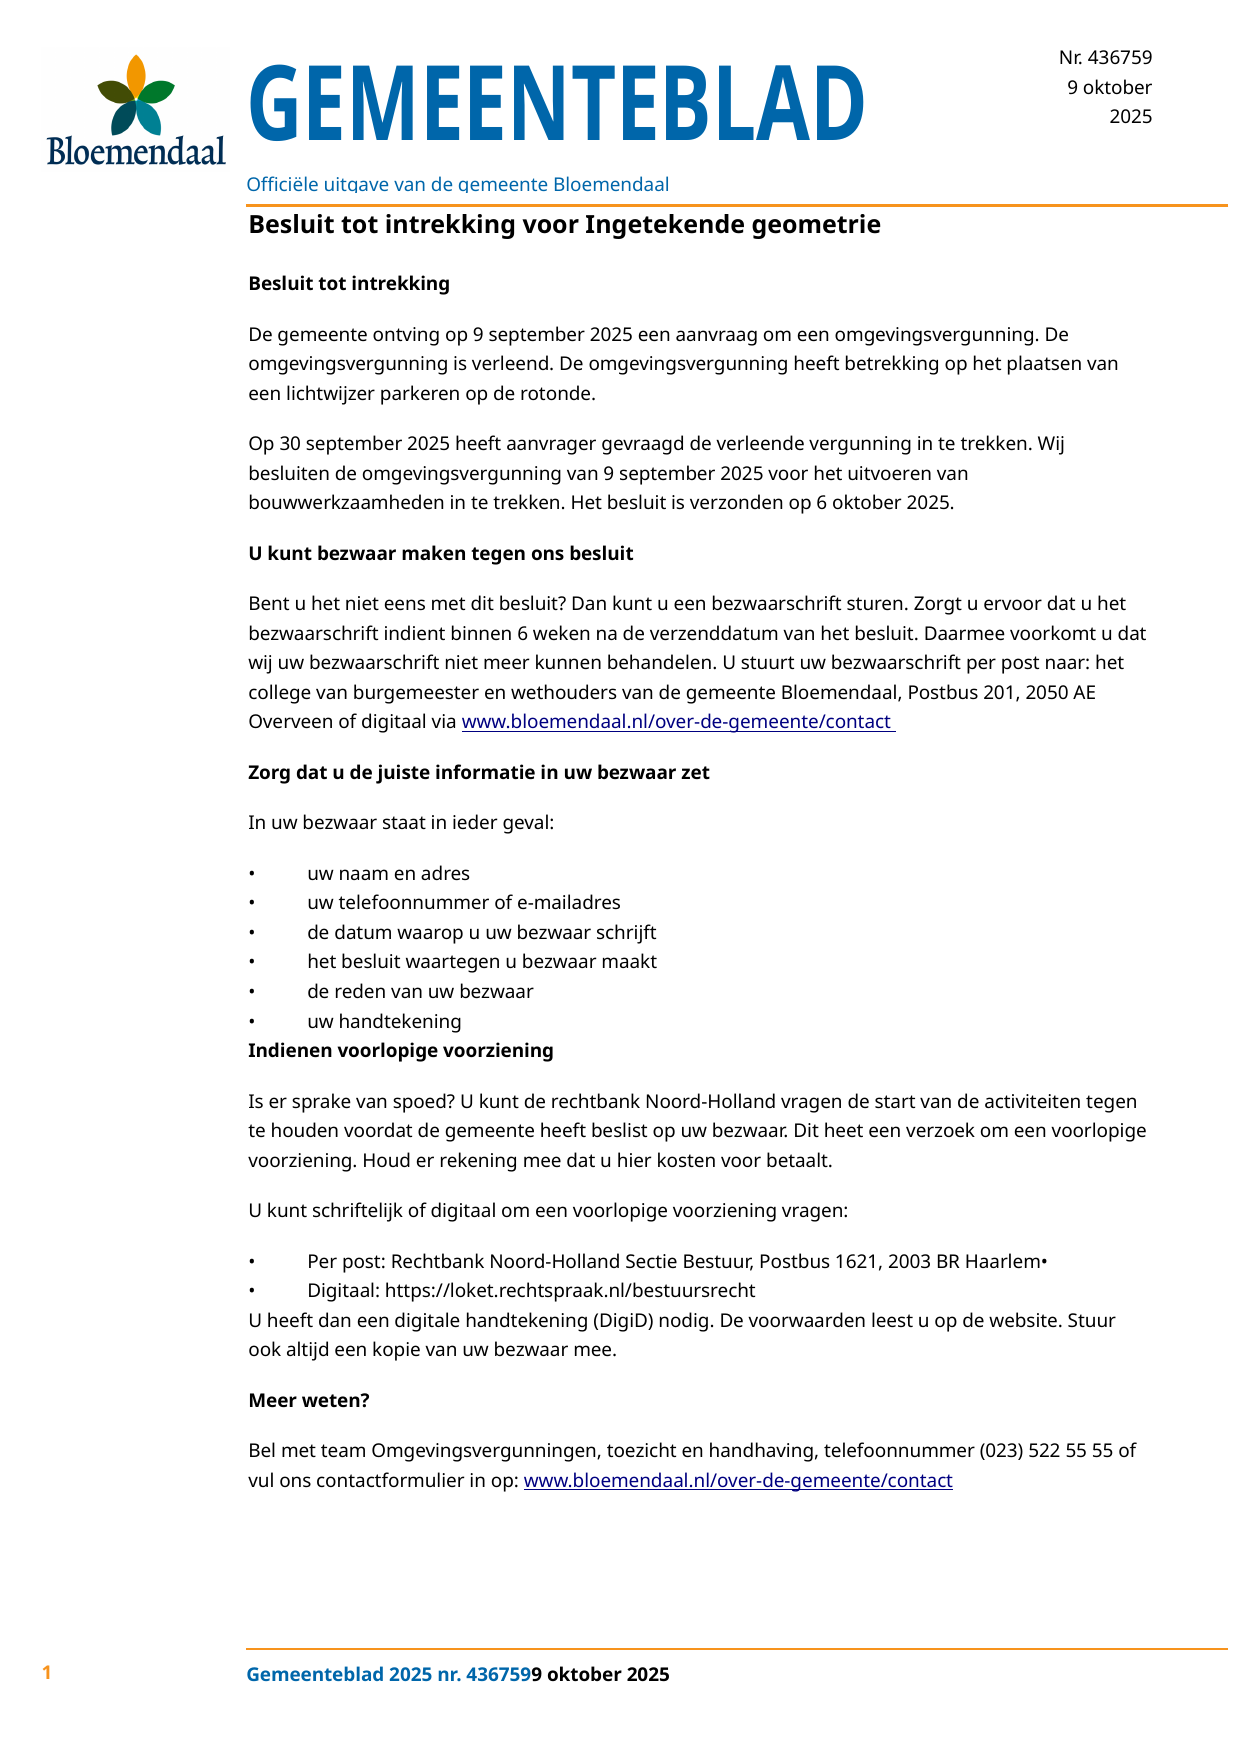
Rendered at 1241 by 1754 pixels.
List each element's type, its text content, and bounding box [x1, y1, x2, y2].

text In uw bezwaar staat in ieder geval: [248, 809, 1152, 835]
text Zorg dat u de juiste informatie in uw bezwaar zet [248, 759, 1152, 785]
list uw handtekening [248, 1008, 1152, 1033]
picture [41, 47, 231, 172]
text Bel met team Omgevingsvergunningen, toezicht en handhaving, telefoonnummer (023) 522 55 55 of vul ons contactformulier in op: www.bloemendaal.nl/over-de-gemeente/contact [248, 1437, 1152, 1493]
list Per post: Rechtbank Noord-Holland Sectie Bestuur, Postbus 1621, 2003 BR Haarlem• [248, 1248, 1152, 1273]
list de datum waarop u uw bezwaar schrijft [248, 919, 1152, 945]
text U kunt bezwaar maken tegen ons besluit [248, 540, 1152, 566]
text De gemeente ontving op 9 september 2025 een aanvraag om een omgevingsvergunning. De omgevingsvergunning is verleend. De omgevingsvergunning heeft betrekking op het plaatsen van een lichtwijzer parkeren op de rotonde. [248, 321, 1152, 406]
list Digitaal: https://loket.rechtspraak.nl/bestuursrecht [248, 1277, 1152, 1303]
list uw naam en adres [248, 860, 1152, 886]
text Besluit tot intrekking voor Ingetekende geometrie [248, 207, 1152, 241]
text Indienen voorlopige voorziening [248, 1037, 1152, 1063]
list de reden van uw bezwaar [248, 978, 1152, 1004]
text U heeft dan een digitale handtekening (DigiD) nodig. De voorwaarden leest u op de website. Stuur ook altijd een kopie van uw bezwaar mee. [248, 1307, 1152, 1362]
text Is er sprake van spoed? U kunt de rechtbank Noord-Holland vragen de start van de activiteiten tegen te houden voordat de gemeente heeft beslist op uw bezwaar. Dit heet een verzoek om een voorlopige voorziening. Houd er rekening mee dat u hier kosten voor betaalt. [248, 1088, 1152, 1173]
text Op 30 september 2025 heeft aanvrager gevraagd de verleende vergunning in te trekken. Wij besluiten de omgevingsvergunning van 9 september 2025 voor het uitvoeren van bouwwerkzaamheden in te trekken. Het besluit is verzonden op 6 oktober 2025. [248, 430, 1152, 515]
list het besluit waartegen u bezwaar maakt [248, 949, 1152, 974]
text U kunt schriftelijk of digitaal om een voorlopige voorziening vragen: [248, 1197, 1152, 1223]
text Bent u het niet eens met dit besluit? Dan kunt u een bezwaarschrift sturen. Zorgt u ervoor dat u het bezwaarschrift indient binnen 6 weken na de verzenddatum van het besluit. Daarmee voorkomt u dat wij uw bezwaarschrift niet meer kunnen behandelen. U stuurt uw bezwaarschrift per post naar: het college van burgemeester en wethouders van de gemeente Bloemendaal, Postbus 201, 2050 AE Overveen of digitaal via www.bloemendaal.nl/over-de-gemeente/contact [248, 590, 1152, 734]
text Meer weten? [248, 1387, 1152, 1413]
text Besluit tot intrekking [248, 270, 1152, 296]
list uw telefoonnummer of e-mailadres [248, 889, 1152, 915]
